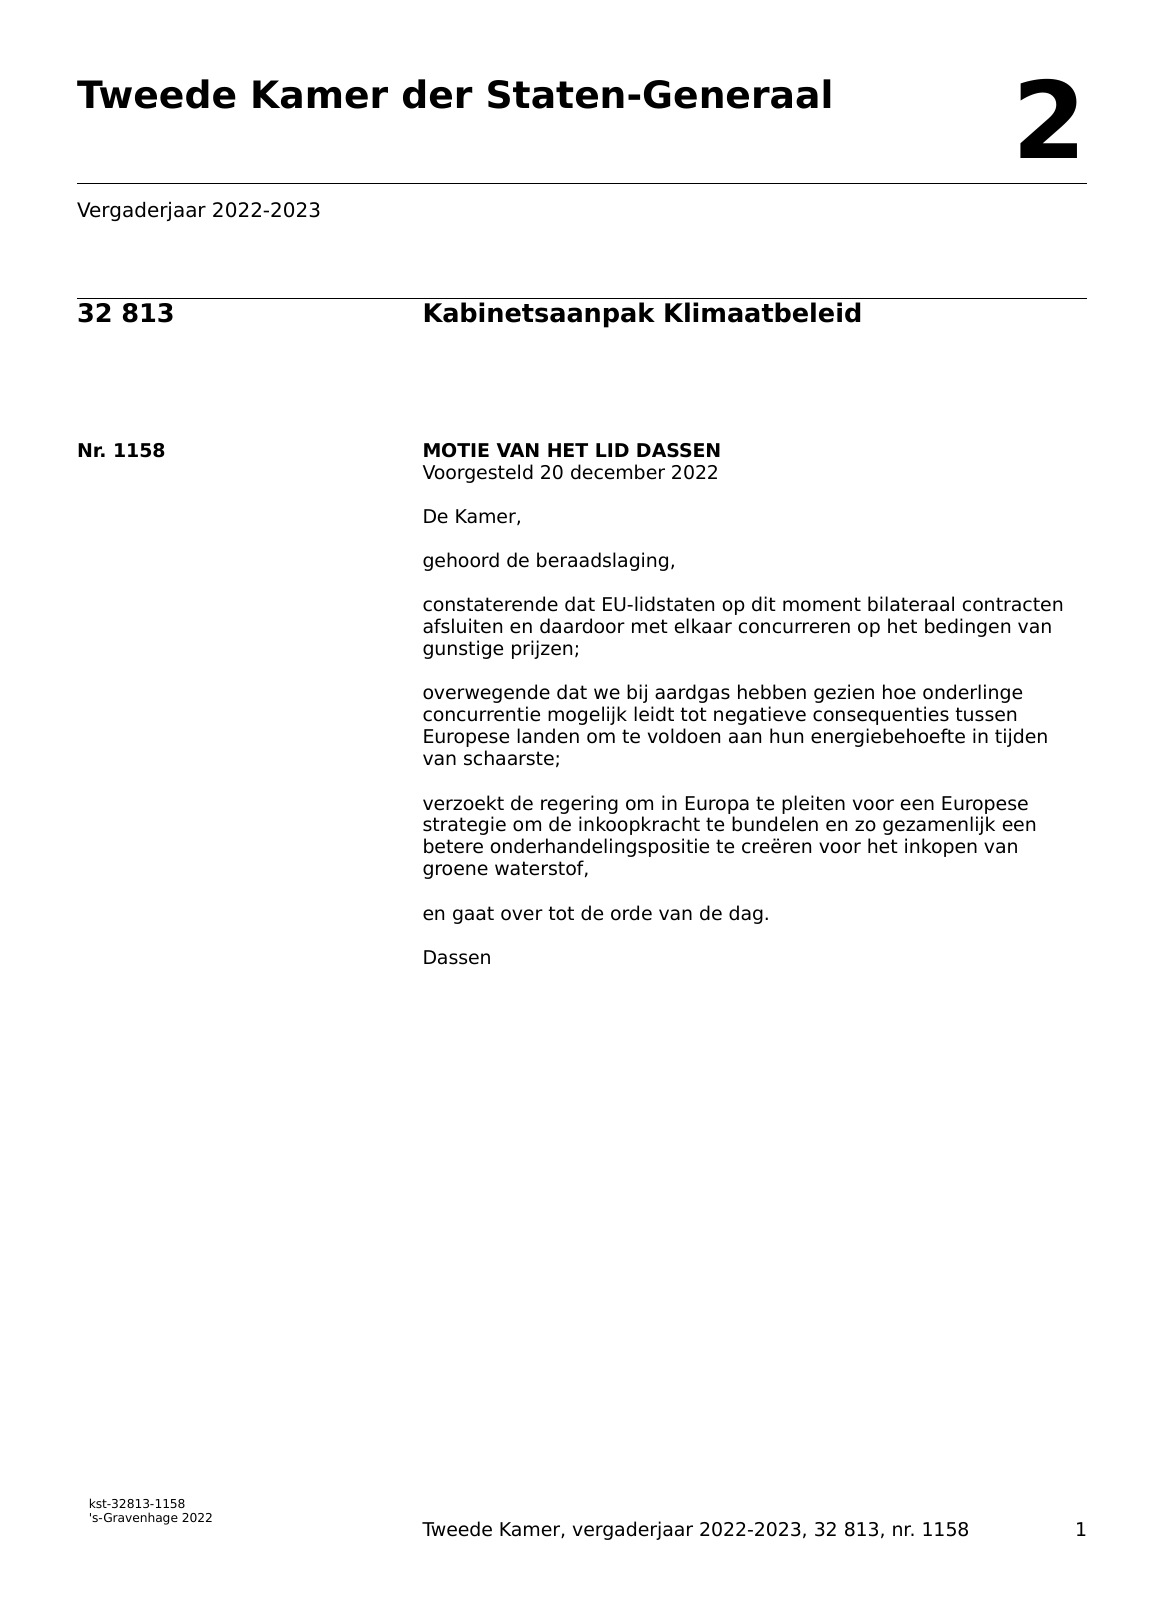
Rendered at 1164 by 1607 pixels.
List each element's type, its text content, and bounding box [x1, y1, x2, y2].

table_header Tweede Kamer der Staten-Generaal [77, 59, 886, 183]
text Voorgesteld 20 december 2022 [422, 462, 1087, 484]
text verzoekt de regering om in Europa te pleiten voor een Europese strategie om de inkoopkracht te bundelen en zo gezamenlijk een betere onderhandelingspositie te creëren voor het inkopen van groene waterstof, [422, 792, 1087, 880]
table_header 2 [886, 59, 1087, 183]
text gehoord de beraadslaging, [422, 550, 1087, 572]
text overwegende dat we bij aardgas hebben gezien hoe onderlinge concurrentie mogelijk leidt tot negatieve consequenties tussen Europese landen om te voldoen aan hun energiebehoefte in tijden van schaarste; [422, 682, 1087, 770]
text constaterende dat EU-lidstaten op dit moment bilateraal contracten afsluiten en daardoor met elkaar concurreren op het bedingen van gunstige prijzen; [422, 594, 1087, 660]
text en gaat over tot de orde van de dag. [422, 902, 1087, 924]
text De Kamer, [422, 506, 1087, 528]
table_cell Vergaderjaar 2022-2023 [77, 184, 1087, 298]
subtitle Nr. 1158 MOTIE VAN HET LID DASSEN [77, 440, 1087, 462]
text Dassen [422, 947, 1087, 969]
subtitle 32 813 Kabinetsaanpak Klimaatbeleid [77, 299, 1087, 329]
text 's-Gravenhage 2022 [88, 1511, 323, 1525]
text kst-32813-1158 [88, 1497, 323, 1511]
